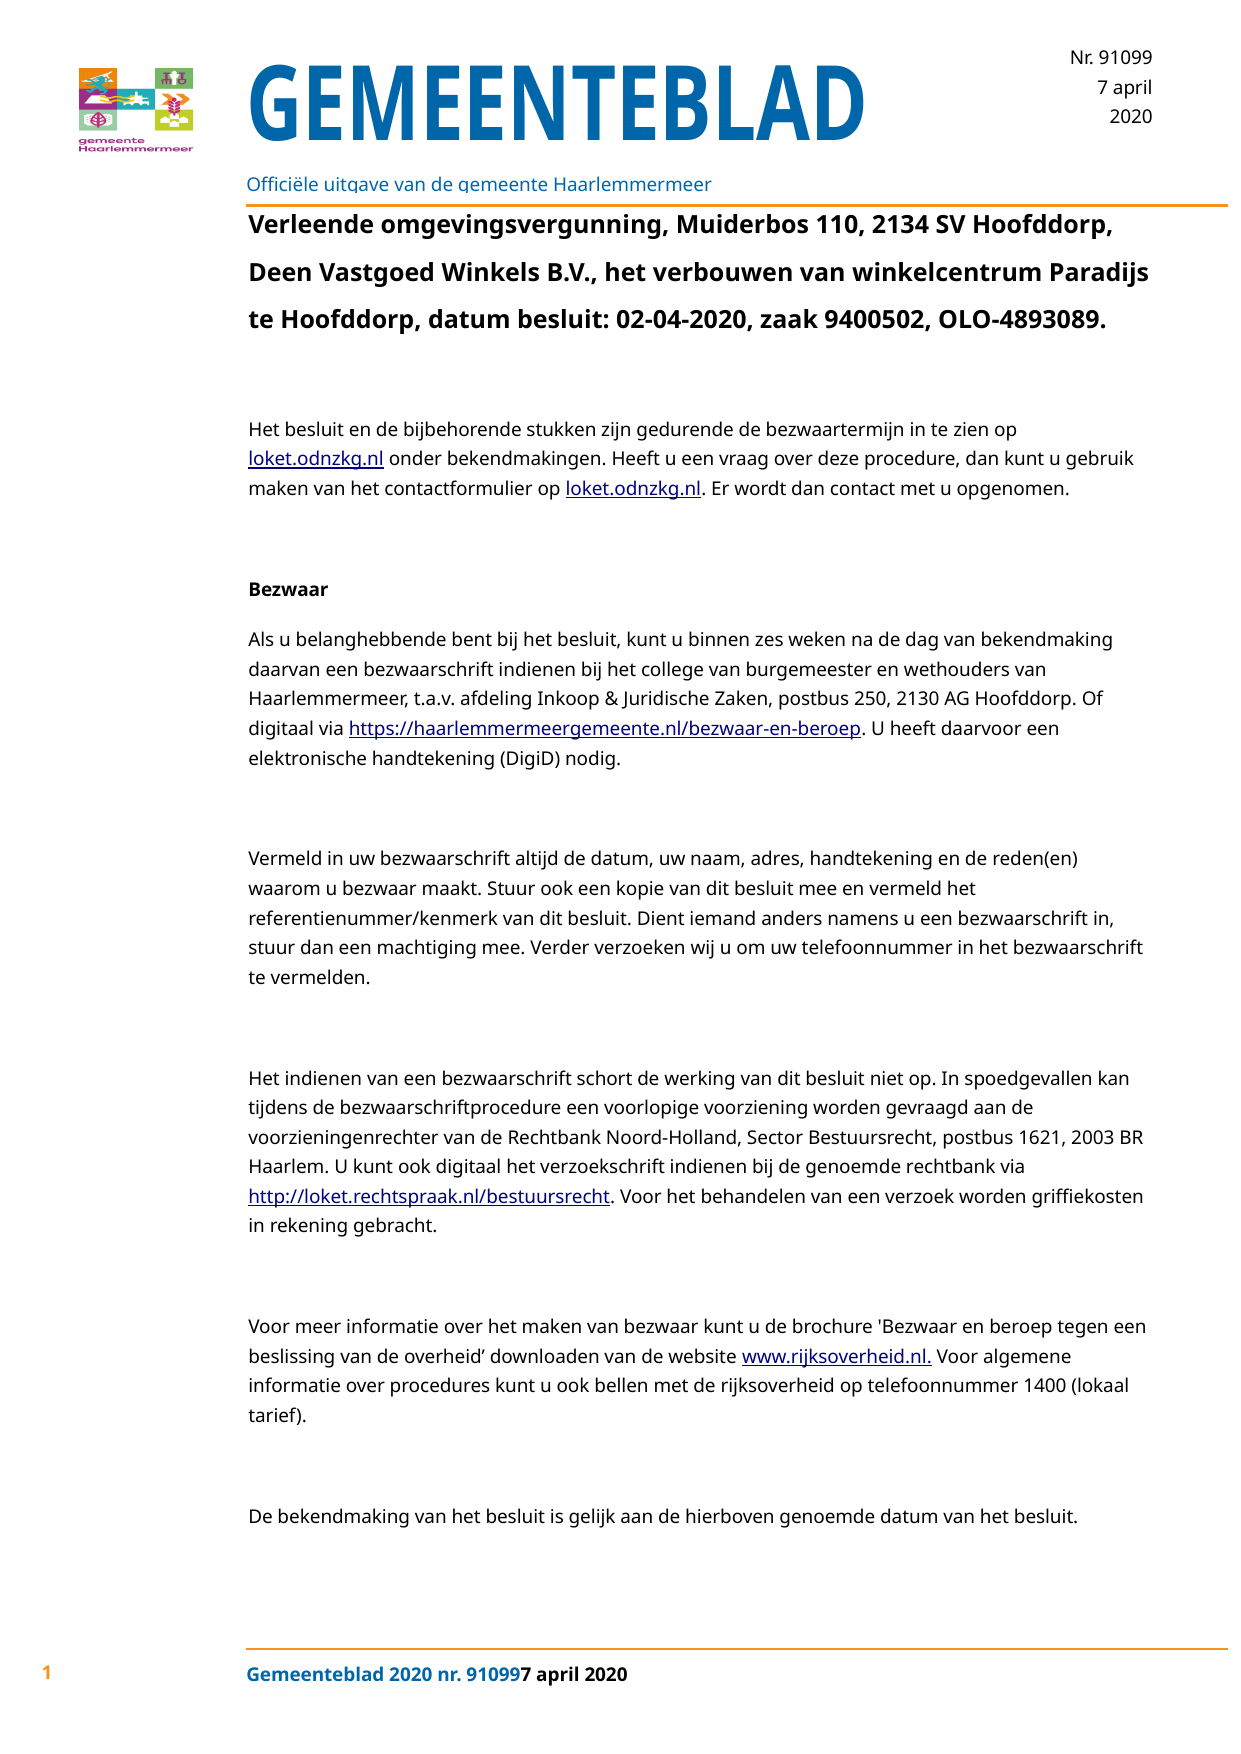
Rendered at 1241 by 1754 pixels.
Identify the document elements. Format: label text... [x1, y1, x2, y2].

text Het indienen van een bezwaarschrift schort de werking van dit besluit niet op. In spoedgevallen kan tijdens de bezwaarschriftprocedure een voorlopige voorziening worden gevraagd aan de voorzieningenrechter van de Rechtbank Noord-Holland, Sector Bestuursrecht, postbus 1621, 2003 BR Haarlem. U kunt ook digitaal het verzoekschrift indienen bij de genoemde rechtbank via http://loket.rechtspraak.nl/bestuursrecht. Voor het behandelen van een verzoek worden griffiekosten in rekening gebracht. [248, 1065, 1152, 1238]
text Vermeld in uw bezwaarschrift altijd de datum, uw naam, adres, handtekening en de reden(en) waarom u bezwaar maakt. Stuur ook een kopie van dit besluit mee en vermeld het referentienummer/kenmerk van dit besluit. Dient iemand anders namens u een bezwaarschrift in, stuur dan een machtiging mee. Verder verzoeken wij u om uw telefoonnummer in het bezwaarschrift te vermelden. [248, 846, 1152, 989]
text Het besluit en de bijbehorende stukken zijn gedurende de bezwaartermijn in te zien op loket.odnzkg.nl onder bekendmakingen. Heeft u een vraag over deze procedure, dan kunt u gebruik maken van het contactformulier op loket.odnzkg.nl. Er wordt dan contact met u opgenomen. [248, 416, 1152, 501]
text Bezwaar [248, 576, 1152, 602]
text Voor meer informatie over het maken van bezwaar kunt u de brochure 'Bezwaar en beroep tegen een beslissing van de overheid’ downloaden van de website www.rijksoverheid.nl. Voor algemene informatie over procedures kunt u ook bellen met de rijksoverheid op telefoonnummer 1400 (lokaal tarief). [248, 1313, 1152, 1428]
text Verleende omgevingsvergunning, Muiderbos 110, 2134 SV Hoofddorp, Deen Vastgoed Winkels B.V., het verbouwen van winkelcentrum Paradijs te Hoofddorp, datum besluit: 02-04-2020, zaak 9400502, OLO-4893089. [248, 207, 1152, 336]
text De bekendmaking van het besluit is gelijk aan de hierboven genoemde datum van het besluit. [248, 1503, 1152, 1529]
picture [41, 47, 231, 172]
text Als u belanghebbende bent bij het besluit, kunt u binnen zes weken na de dag van bekendmaking daarvan een bezwaarschrift indienen bij het college van burgemeester en wethouders van Haarlemmermeer, t.a.v. afdeling Inkoop & Juridische Zaken, postbus 250, 2130 AG Hoofddorp. Of digitaal via https://haarlemmermeergemeente.nl/bezwaar-en-beroep. U heeft daarvoor een elektronische handtekening (DigiD) nodig. [248, 626, 1152, 770]
